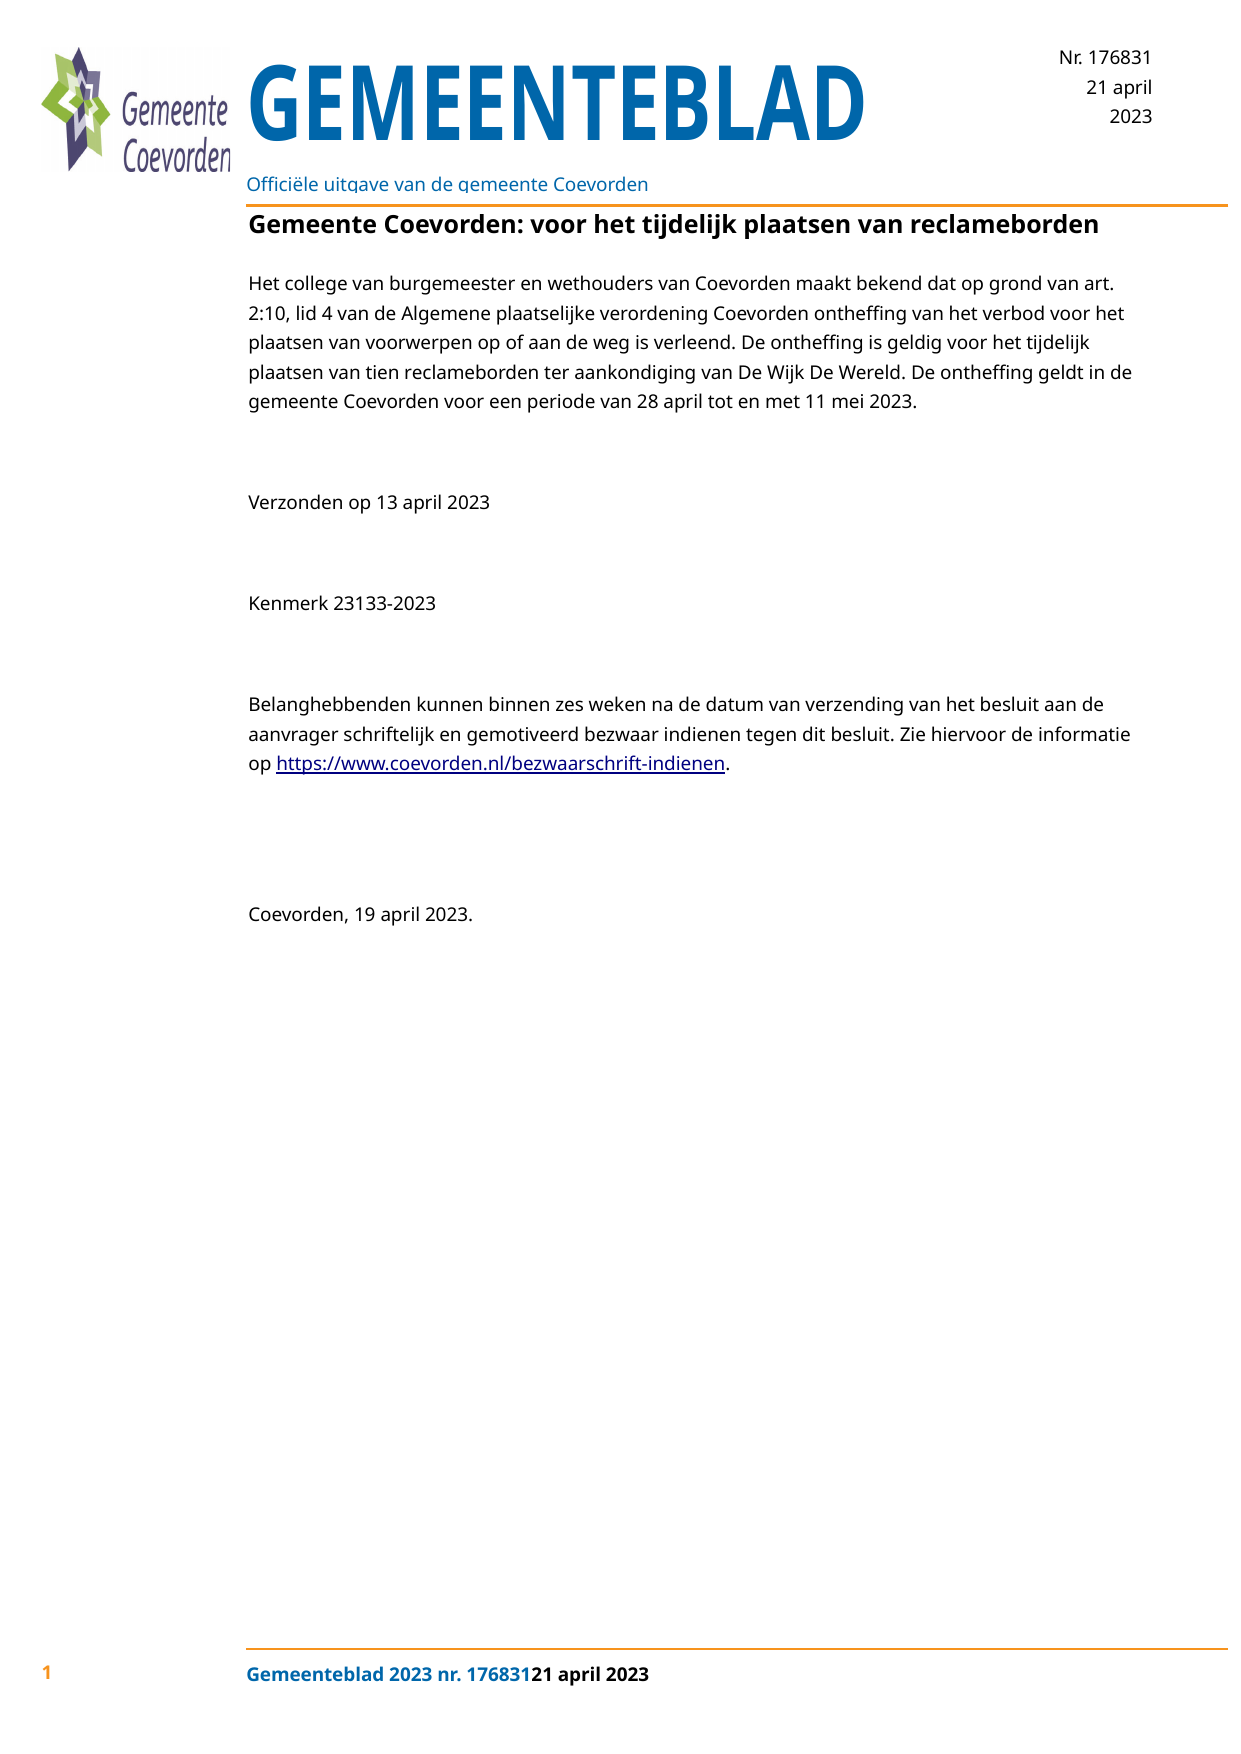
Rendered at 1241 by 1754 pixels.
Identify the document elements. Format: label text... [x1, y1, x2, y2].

text Het college van burgemeester en wethouders van Coevorden maakt bekend dat op grond van art. 2:10, lid 4 van de Algemene plaatselijke verordening Coevorden ontheffing van het verbod voor het plaatsen van voorwerpen op of aan de weg is verleend. De ontheffing is geldig voor het tijdelijk plaatsen van tien reclameborden ter aankondiging van De Wijk De Wereld. De ontheffing geldt in de gemeente Coevorden voor een periode van 28 april tot en met 11 mei 2023. [248, 270, 1152, 414]
text Kenmerk 23133-2023 [248, 590, 1152, 616]
text Coevorden, 19 april 2023. [248, 902, 1152, 927]
picture [41, 47, 231, 172]
text Verzonden op 13 april 2023 [248, 489, 1152, 515]
text Gemeente Coevorden: voor het tijdelijk plaatsen van reclameborden [248, 207, 1152, 241]
text Belanghebbenden kunnen binnen zes weken na de datum van verzending van het besluit aan de aanvrager schriftelijk en gemotiveerd bezwaar indienen tegen dit besluit. Zie hiervoor de informatie op https://www.coevorden.nl/bezwaarschrift-indienen. [248, 691, 1152, 776]
